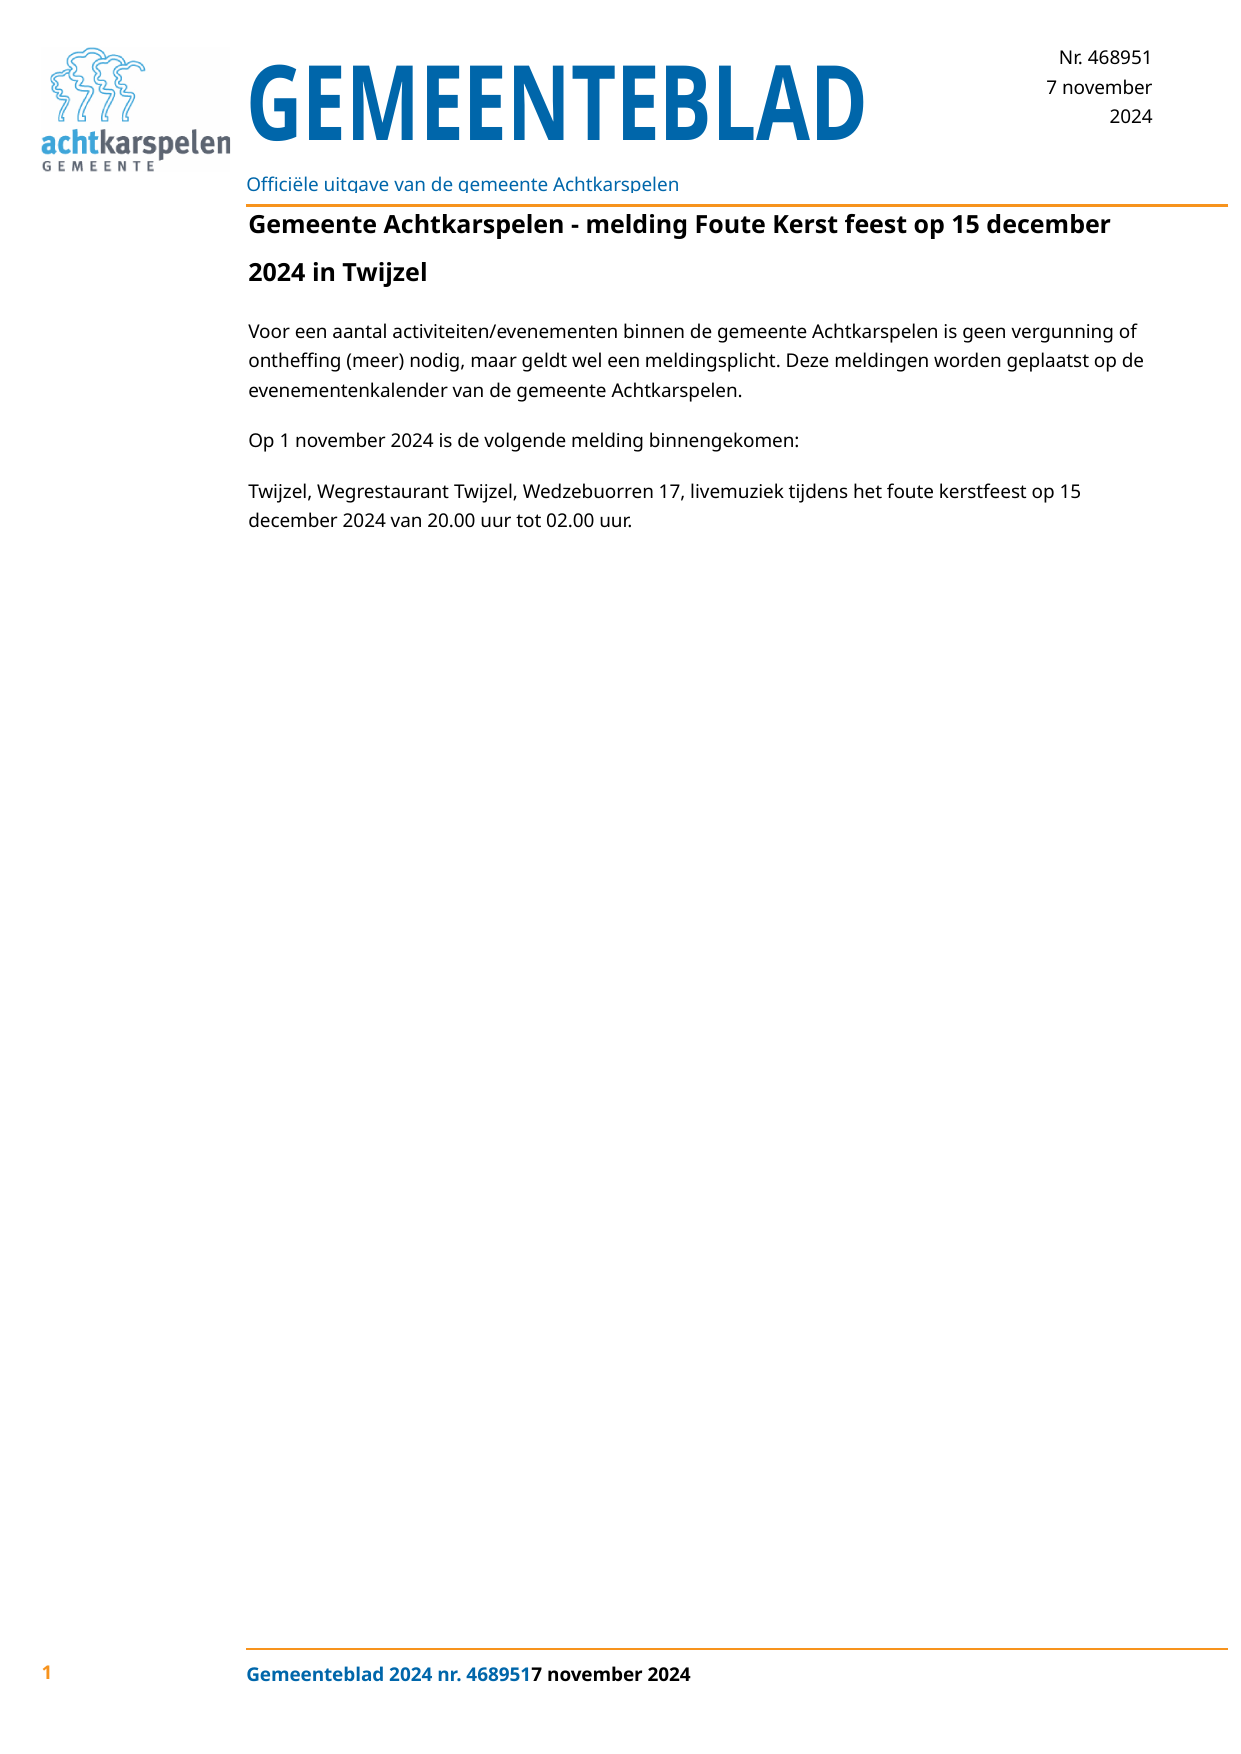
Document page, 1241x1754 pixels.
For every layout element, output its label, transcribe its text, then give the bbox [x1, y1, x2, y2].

text Twijzel, Wegrestaurant Twijzel, Wedzebuorren 17, livemuziek tijdens het foute kerstfeest op 15 december 2024 van 20.00 uur tot 02.00 uur. [248, 478, 1152, 533]
text Op 1 november 2024 is de volgende melding binnengekomen: [248, 427, 1152, 453]
picture [41, 47, 231, 172]
text Voor een aantal activiteiten/evenementen binnen de gemeente Achtkarspelen is geen vergunning of ontheffing (meer) nodig, maar geldt wel een meldingsplicht. Deze meldingen worden geplaatst op de evenementenkalender van de gemeente Achtkarspelen. [248, 318, 1152, 403]
text Gemeente Achtkarspelen - melding Foute Kerst feest op 15 december 2024 in Twijzel [248, 207, 1152, 288]
